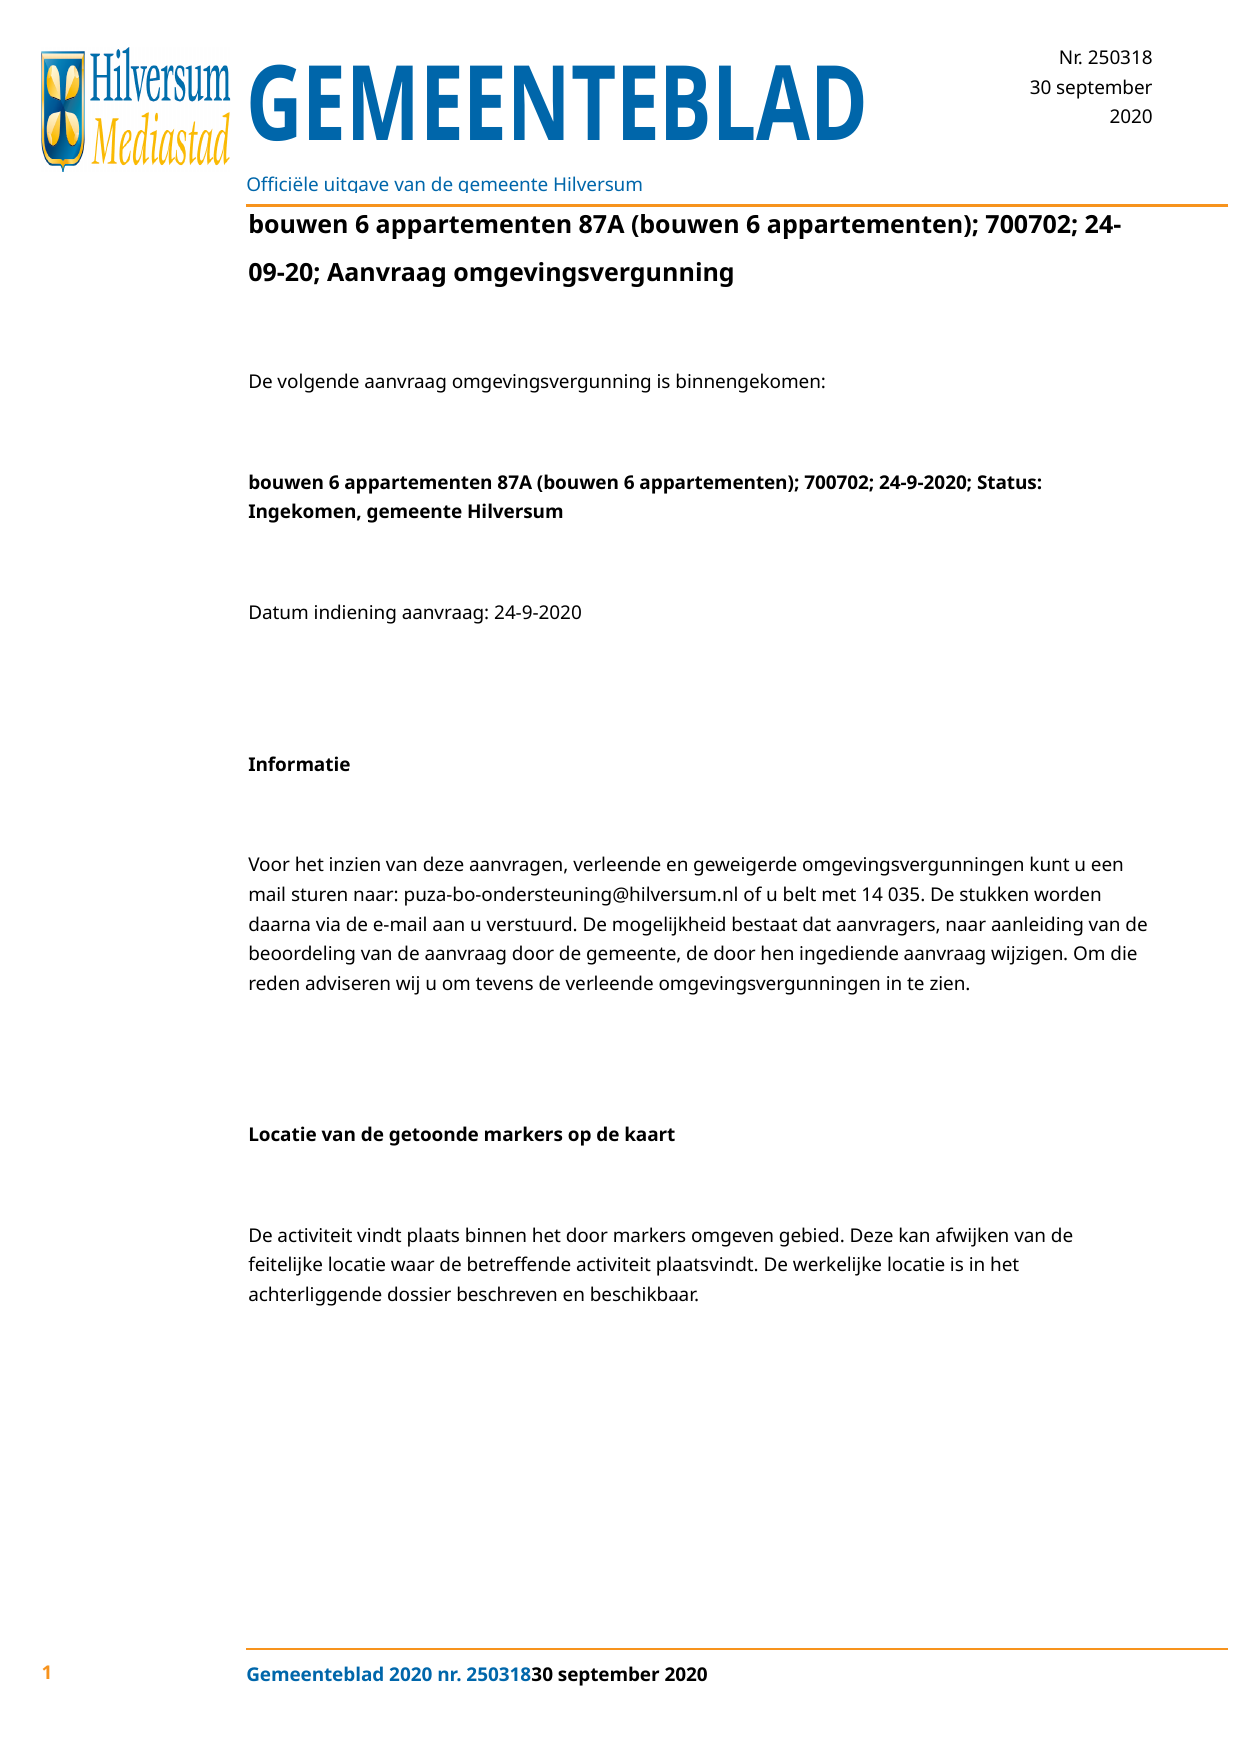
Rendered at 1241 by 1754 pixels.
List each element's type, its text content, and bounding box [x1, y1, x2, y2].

text De volgende aanvraag omgevingsvergunning is binnengekomen: [248, 368, 1152, 394]
text Locatie van de getoonde markers op de kaart [248, 1121, 1152, 1147]
text Voor het inzien van deze aanvragen, verleende en geweigerde omgevingsvergunningen kunt u een mail sturen naar: puza-bo-ondersteuning@hilversum.nl of u belt met 14 035. De stukken worden daarna via de e-mail aan u verstuurd. De mogelijkheid bestaat dat aanvragers, naar aanleiding van de beoordeling van de aanvraag door de gemeente, de door hen ingediende aanvraag wijzigen. Om die reden adviseren wij u om tevens de verleende omgevingsvergunningen in te zien. [248, 852, 1152, 996]
text bouwen 6 appartementen 87A (bouwen 6 appartementen); 700702; 24-09-20; Aanvraag omgevingsvergunning [248, 207, 1152, 288]
picture [41, 47, 231, 172]
text Datum indiening aanvraag: 24-9-2020 [248, 599, 1152, 625]
text De activiteit vindt plaats binnen het door markers omgeven gebied. Deze kan afwijken van de feitelijke locatie waar de betreffende activiteit plaatsvindt. De werkelijke locatie is in het achterliggende dossier beschreven en beschikbaar. [248, 1222, 1152, 1307]
text Informatie [248, 751, 1152, 777]
text bouwen 6 appartementen 87A (bouwen 6 appartementen); 700702; 24-9-2020; Status: Ingekomen, gemeente Hilversum [248, 469, 1152, 524]
